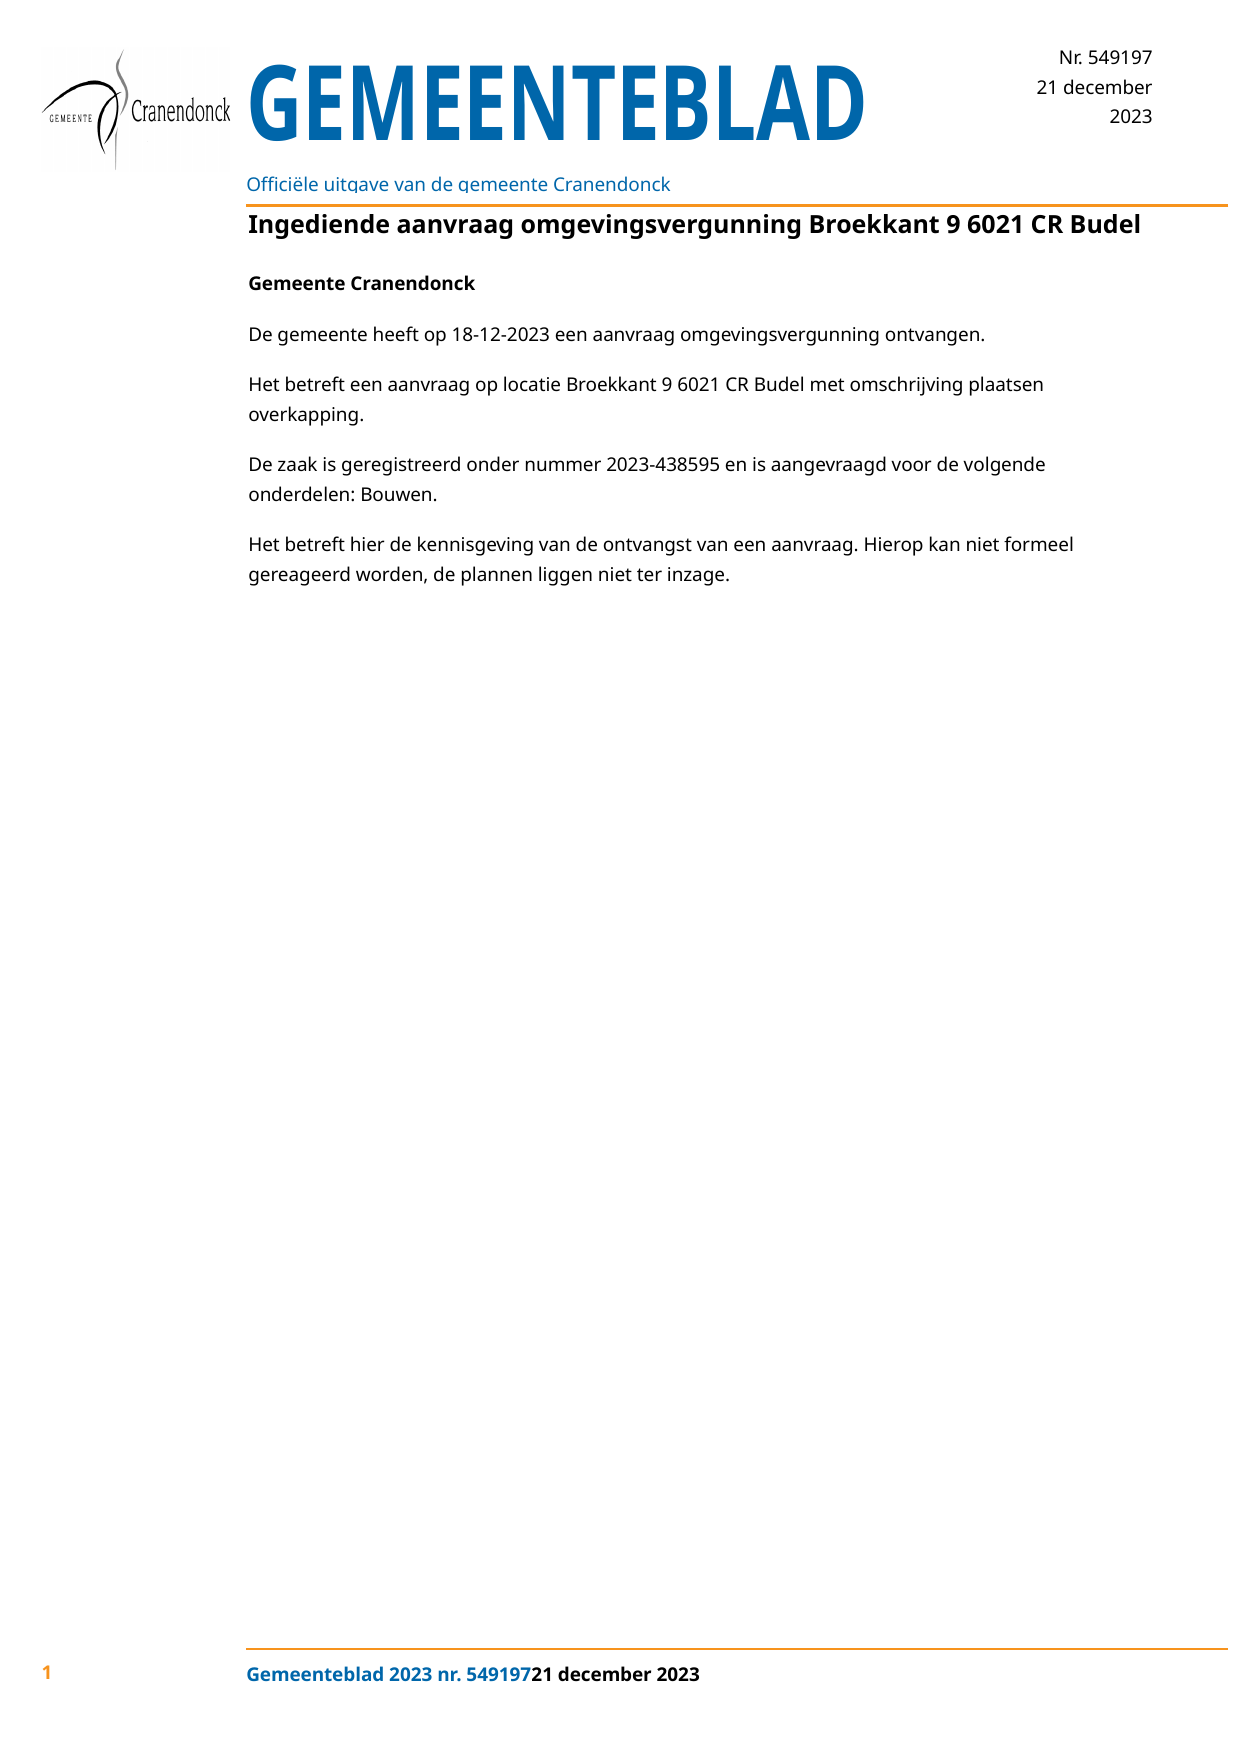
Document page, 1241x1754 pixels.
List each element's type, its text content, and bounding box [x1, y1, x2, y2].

text De zaak is geregistreerd onder nummer 2023-438595 en is aangevraagd voor de volgende onderdelen: Bouwen. [248, 451, 1152, 506]
text Ingediende aanvraag omgevingsvergunning Broekkant 9 6021 CR Budel [248, 207, 1152, 241]
text Het betreft een aanvraag op locatie Broekkant 9 6021 CR Budel met omschrijving plaatsen overkapping. [248, 371, 1152, 426]
picture [41, 47, 231, 172]
text Gemeente Cranendonck [248, 270, 1152, 296]
text De gemeente heeft op 18-12-2023 een aanvraag omgevingsvergunning ontvangen. [248, 321, 1152, 346]
text Het betreft hier de kennisgeving van de ontvangst van een aanvraag. Hierop kan niet formeel gereageerd worden, de plannen liggen niet ter inzage. [248, 531, 1152, 586]
